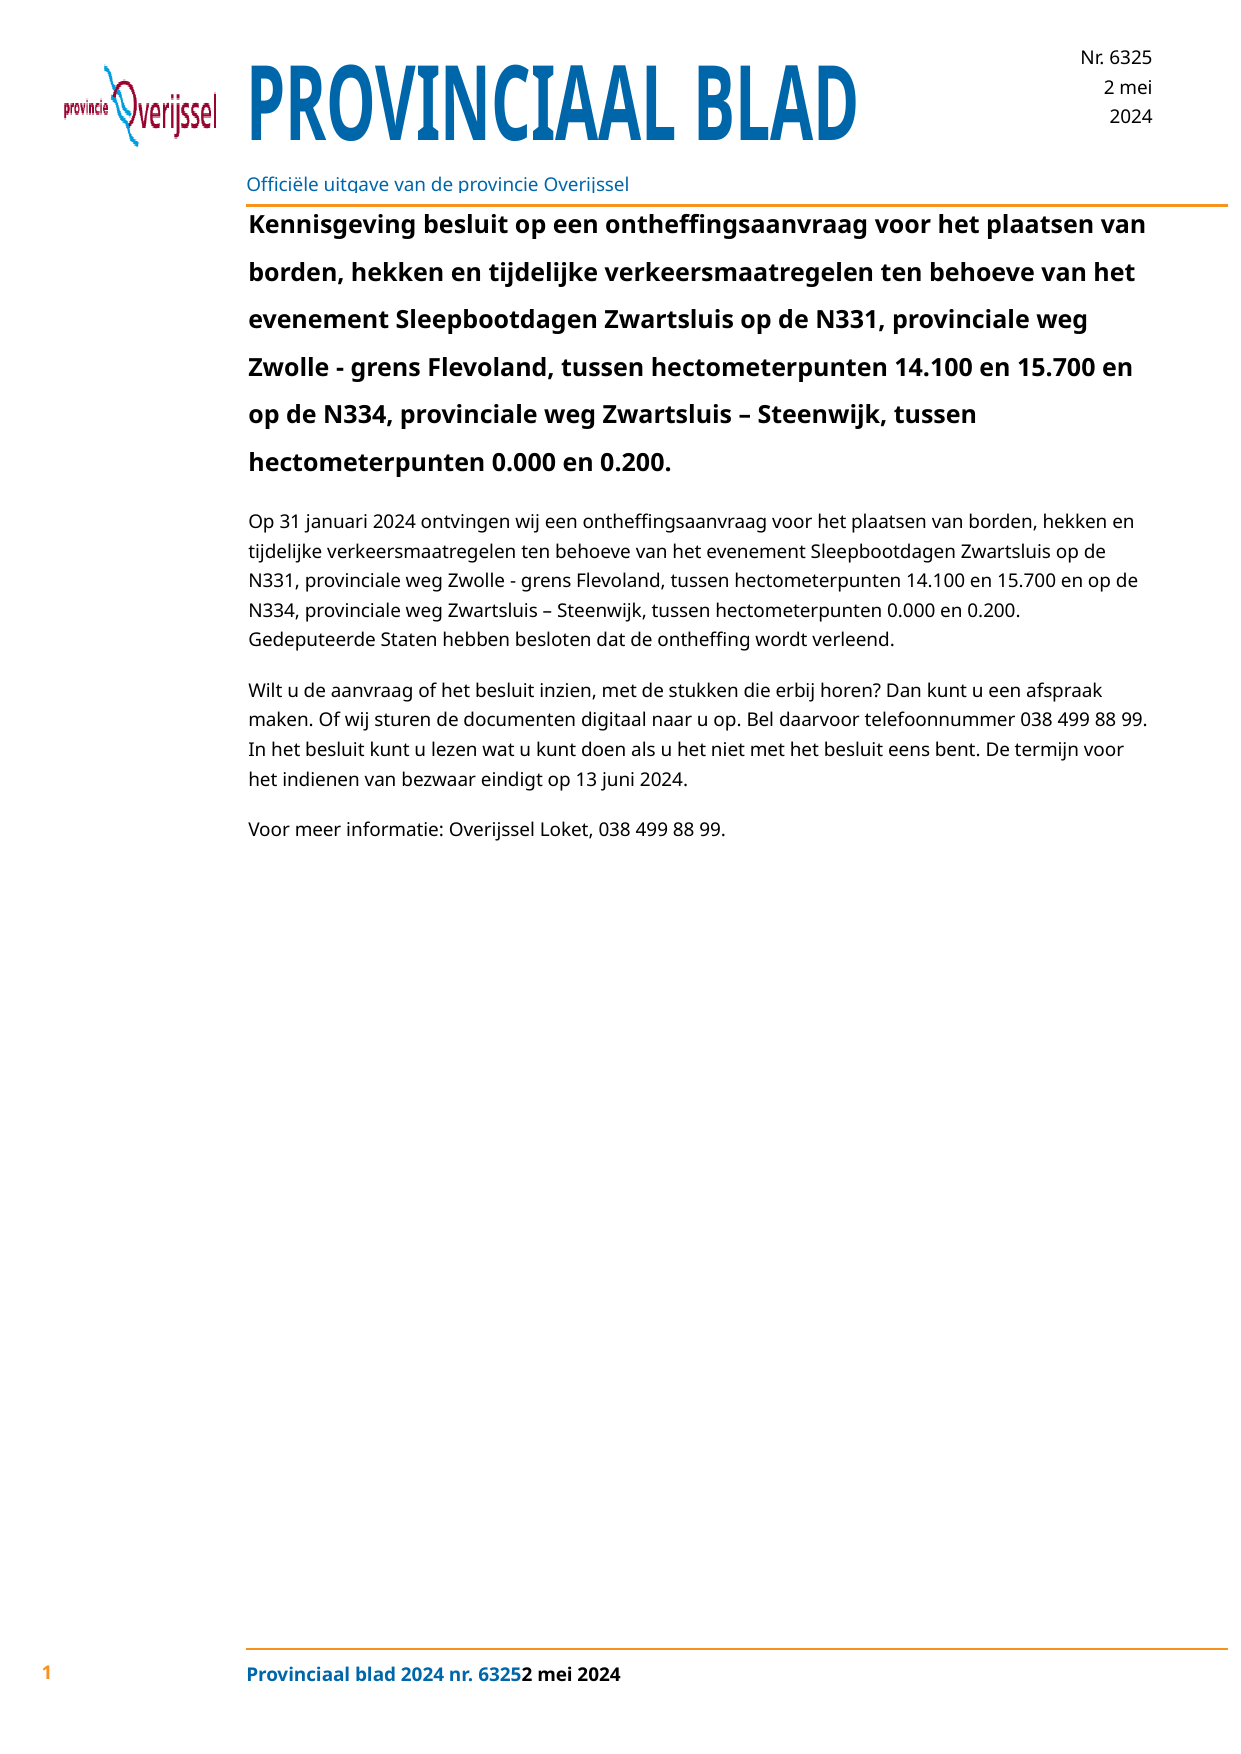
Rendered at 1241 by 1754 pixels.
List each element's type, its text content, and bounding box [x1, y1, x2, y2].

text Voor meer informatie: Overijssel Loket, 038 499 88 99. [248, 816, 1152, 842]
text Wilt u de aanvraag of het besluit inzien, met de stukken die erbij horen? Dan kunt u een afspraak maken. Of wij sturen de documenten digitaal naar u op. Bel daarvoor telefoonnummer 038 499 88 99. In het besluit kunt u lezen wat u kunt doen als u het niet met het besluit eens bent. De termijn voor het indienen van bezwaar eindigt op 13 juni 2024. [248, 677, 1152, 792]
text Kennisgeving besluit op een ontheffingsaanvraag voor het plaatsen van borden, hekken en tijdelijke verkeersmaatregelen ten behoeve van het evenement Sleepbootdagen Zwartsluis op de N331, provinciale weg Zwolle - grens Flevoland, tussen hectometerpunten 14.100 en 15.700 en op de N334, provinciale weg Zwartsluis – Steenwijk, tussen hectometerpunten 0.000 en 0.200. [248, 207, 1152, 479]
picture [41, 47, 231, 172]
text Op 31 januari 2024 ontvingen wij een ontheffingsaanvraag voor het plaatsen van borden, hekken en tijdelijke verkeersmaatregelen ten behoeve van het evenement Sleepbootdagen Zwartsluis op de N331, provinciale weg Zwolle - grens Flevoland, tussen hectometerpunten 14.100 en 15.700 en op de N334, provinciale weg Zwartsluis – Steenwijk, tussen hectometerpunten 0.000 en 0.200. Gedeputeerde Staten hebben besloten dat de ontheffing wordt verleend. [248, 508, 1152, 652]
